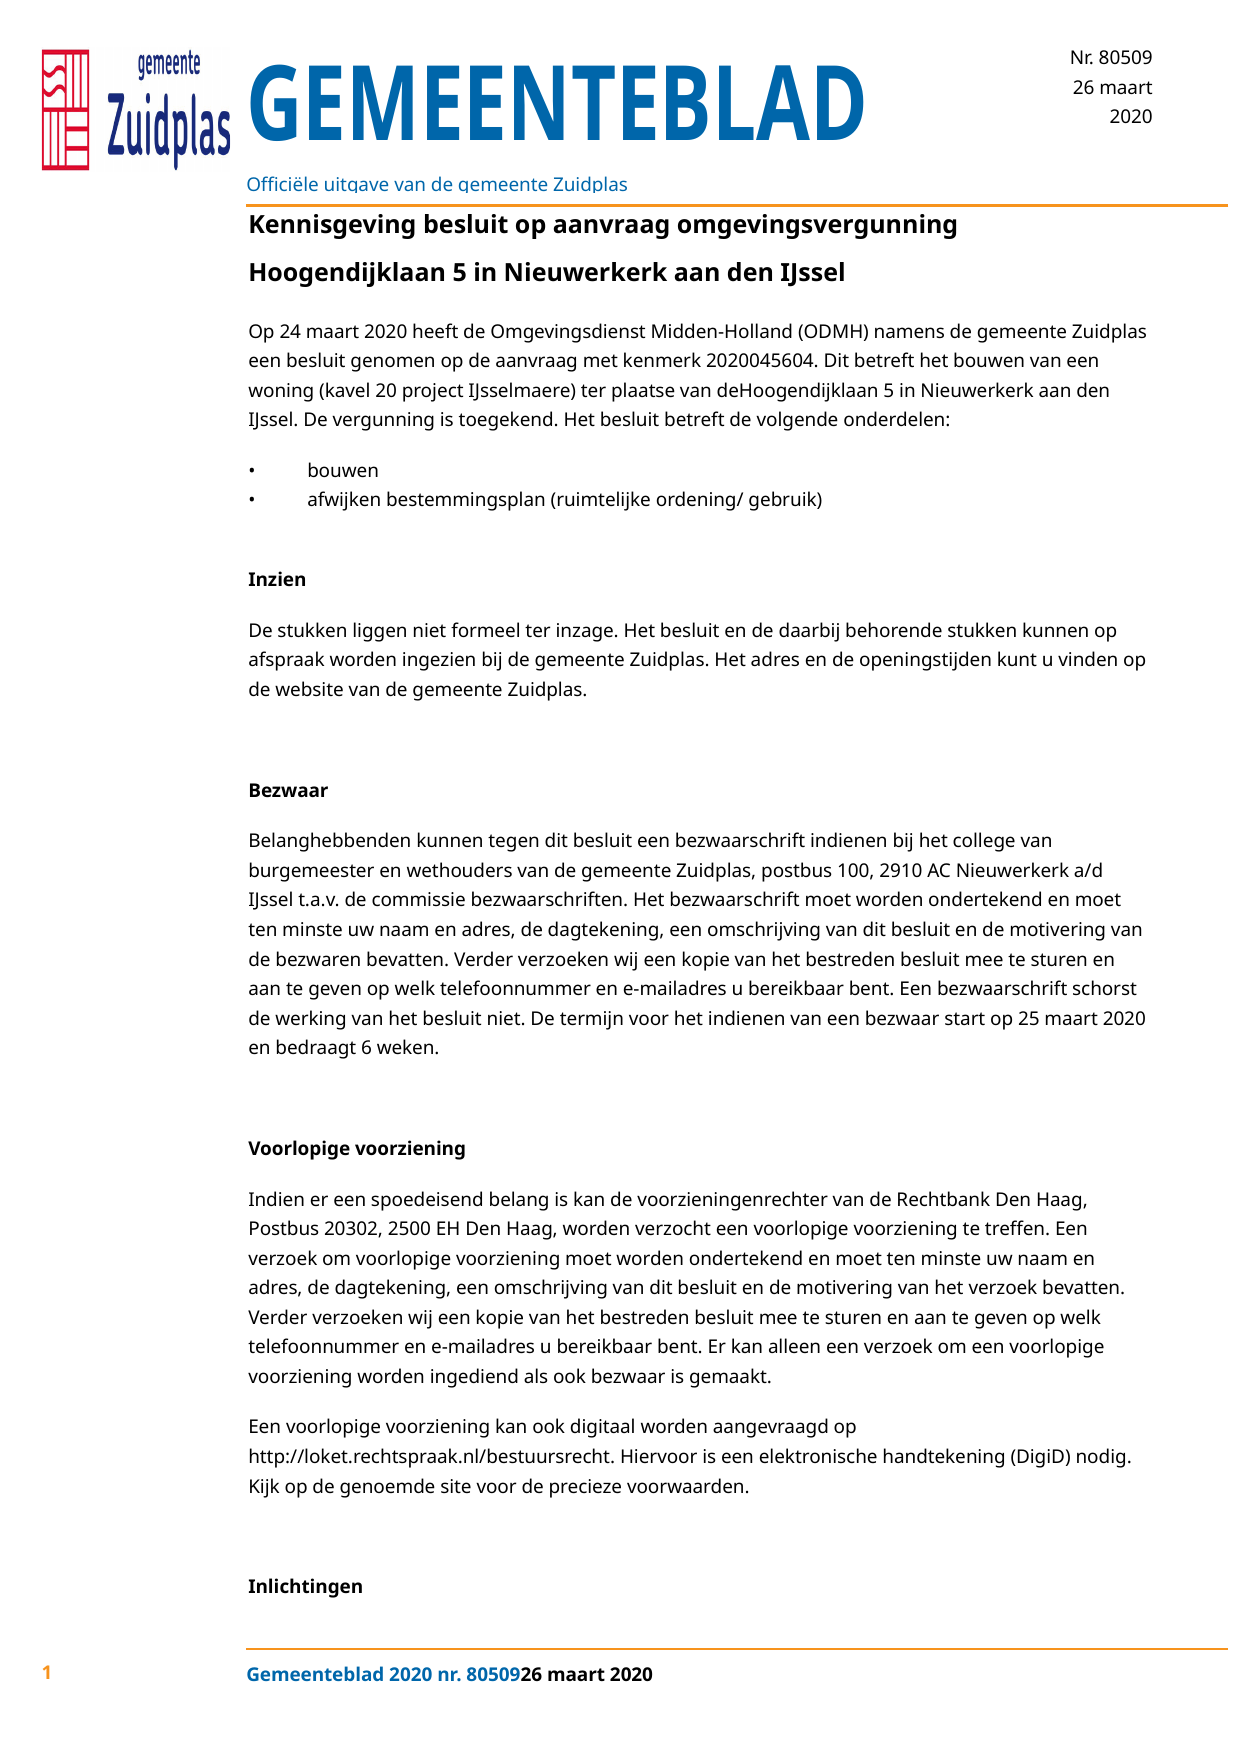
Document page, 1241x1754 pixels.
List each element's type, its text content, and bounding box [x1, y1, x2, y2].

text Inlichtingen [248, 1574, 1152, 1599]
text Bezwaar [248, 777, 1152, 803]
text Indien er een spoedeisend belang is kan de voorzieningenrechter van de Rechtbank Den Haag, Postbus 20302, 2500 EH Den Haag, worden verzocht een voorlopige voorziening te treffen. Een verzoek om voorlopige voorziening moet worden ondertekend en moet ten minste uw naam en adres, de dagtekening, een omschrijving van dit besluit en de motivering van het verzoek bevatten. Verder verzoeken wij een kopie van het bestreden besluit mee te sturen en aan te geven op welk telefoonnummer en e-mailadres u bereikbaar bent. Er kan alleen een verzoek om een voorlopige voorziening worden ingediend als ook bezwaar is gemaakt. [248, 1186, 1152, 1389]
picture [41, 47, 231, 172]
text Kennisgeving besluit op aanvraag omgevingsvergunning Hoogendijklaan 5 in Nieuwerkerk aan den IJssel [248, 207, 1152, 288]
text De stukken liggen niet formeel ter inzage. Het besluit en de daarbij behorende stukken kunnen op afspraak worden ingezien bij de gemeente Zuidplas. Het adres en de openingstijden kunt u vinden op de website van de gemeente Zuidplas. [248, 617, 1152, 702]
list afwijken bestemmingsplan (ruimtelijke ordening/ gebruik) [248, 487, 1152, 512]
text Een voorlopige voorziening kan ook digitaal worden aangevraagd op http://loket.rechtspraak.nl/bestuursrecht. Hiervoor is een elektronische handtekening (DigiD) nodig. Kijk op de genoemde site voor de precieze voorwaarden. [248, 1414, 1152, 1499]
text Inzien [248, 567, 1152, 592]
list bouwen [248, 457, 1152, 483]
text Belanghebbenden kunnen tegen dit besluit een bezwaarschrift indienen bij het college van burgemeester en wethouders van de gemeente Zuidplas, postbus 100, 2910 AC Nieuwerkerk a/d IJssel t.a.v. de commissie bezwaarschriften. Het bezwaarschrift moet worden ondertekend en moet ten minste uw naam en adres, de dagtekening, een omschrijving van dit besluit en de motivering van de bezwaren bevatten. Verder verzoeken wij een kopie van het bestreden besluit mee te sturen en aan te geven op welk telefoonnummer en e-mailadres u bereikbaar bent. Een bezwaarschrift schorst de werking van het besluit niet. De termijn voor het indienen van een bezwaar start op 25 maart 2020 en bedraagt 6 weken. [248, 827, 1152, 1060]
text Op 24 maart 2020 heeft de Omgevingsdienst Midden-Holland (ODMH) namens de gemeente Zuidplas een besluit genomen op de aanvraag met kenmerk 2020045604. Dit betreft het bouwen van een woning (kavel 20 project IJsselmaere) ter plaatse van deHoogendijklaan 5 in Nieuwerkerk aan den IJssel. De vergunning is toegekend. Het besluit betreft de volgende onderdelen: [248, 318, 1152, 432]
text Voorlopige voorziening [248, 1135, 1152, 1161]
